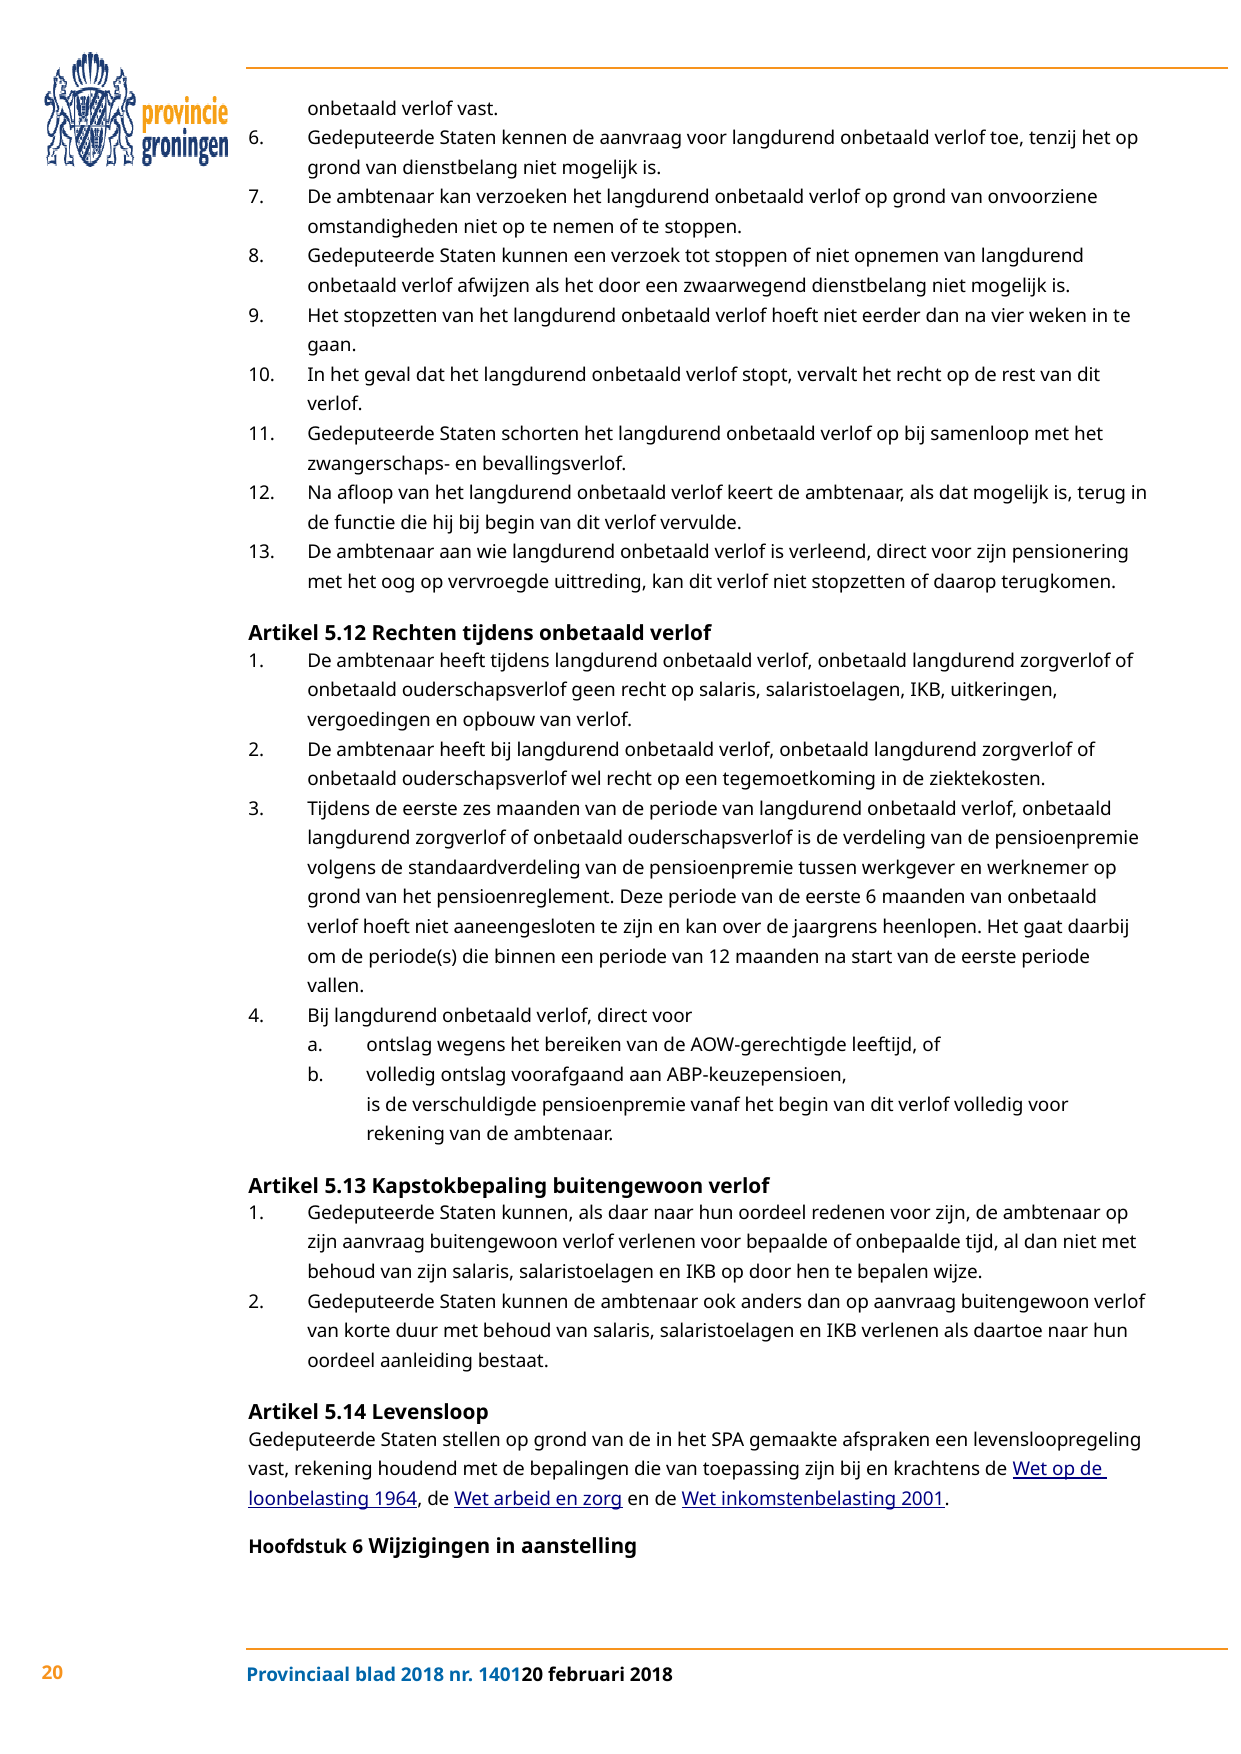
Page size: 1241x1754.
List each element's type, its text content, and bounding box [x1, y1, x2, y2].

list Gedeputeerde Staten kunnen de ambtenaar ook anders dan op aanvraag buitengewoon verlof van korte duur met behoud van salaris, salaristoelagen en IKB verlenen als daartoe naar hun oordeel aanleiding bestaat. [248, 1288, 1152, 1373]
list onbetaald verlof vast. [248, 95, 1152, 121]
list Gedeputeerde Staten kunnen een verzoek tot stoppen of niet opnemen van langdurend onbetaald verlof afwijzen als het door een zwaarwegend dienstbelang niet mogelijk is. [248, 243, 1152, 298]
text Gedeputeerde Staten stellen op grond van de in het SPA gemaakte afspraken een levensloopregeling vast, rekening houdend met de bepalingen die van toepassing zijn bij en krachtens de Wet op de loonbelasting 1964, de Wet arbeid en zorg en de Wet inkomstenbelasting 2001. [248, 1426, 1152, 1511]
text Artikel 5.13 Kapstokbepaling buitengewoon verlof [248, 1171, 1152, 1199]
list volledig ontslag voorafgaand aan ABP-keuzepensioen, [307, 1061, 1152, 1087]
list is de verschuldigde pensioenpremie vanaf het begin van dit verlof volledig voor rekening van de ambtenaar. [307, 1091, 1152, 1146]
list Bij langdurend onbetaald verlof, direct voor [248, 1002, 1152, 1028]
list Gedeputeerde Staten kunnen, als daar naar hun oordeel redenen voor zijn, de ambtenaar op zijn aanvraag buitengewoon verlof verlenen voor bepaalde of onbepaalde tijd, al dan niet met behoud van zijn salaris, salaristoelagen en IKB op door hen te bepalen wijze. [248, 1199, 1152, 1284]
text Artikel 5.12 Rechten tijdens onbetaald verlof [248, 618, 1152, 647]
list Het stopzetten van het langdurend onbetaald verlof hoeft niet eerder dan na vier weken in te gaan. [248, 302, 1152, 357]
text Hoofdstuk 6 Wijzigingen in aanstelling [248, 1531, 1152, 1559]
list De ambtenaar aan wie langdurend onbetaald verlof is verleend, direct voor zijn pensionering met het oog op vervroegde uittreding, kan dit verlof niet stopzetten of daarop terugkomen. [248, 538, 1152, 594]
list In het geval dat het langdurend onbetaald verlof stopt, vervalt het recht op de rest van dit verlof. [248, 361, 1152, 416]
list ontslag wegens het bereiken van de AOW-gerechtigde leeftijd, of [307, 1032, 1152, 1057]
text Artikel 5.14 Levensloop [248, 1397, 1152, 1426]
list De ambtenaar kan verzoeken het langdurend onbetaald verlof op grond van onvoorziene omstandigheden niet op te nemen of te stoppen. [248, 183, 1152, 239]
list Gedeputeerde Staten schorten het langdurend onbetaald verlof op bij samenloop met het zwangerschaps- en bevallingsverlof. [248, 420, 1152, 476]
list Tijdens de eerste zes maanden van de periode van langdurend onbetaald verlof, onbetaald langdurend zorgverlof of onbetaald ouderschapsverlof is de verdeling van de pensioenpremie volgens de standaardverdeling van de pensioenpremie tussen werkgever en werknemer op grond van het pensioenreglement. Deze periode van de eerste 6 maanden van onbetaald verlof hoeft niet aaneengesloten te zijn en kan over de jaargrens heenlopen. Het gaat daarbij om de periode(s) die binnen een periode van 12 maanden na start van de eerste periode vallen. [248, 795, 1152, 998]
list Na afloop van het langdurend onbetaald verlof keert de ambtenaar, als dat mogelijk is, terug in de functie die hij bij begin van dit verlof vervulde. [248, 479, 1152, 535]
list Gedeputeerde Staten kennen de aanvraag voor langdurend onbetaald verlof toe, tenzij het op grond van dienstbelang niet mogelijk is. [248, 124, 1152, 180]
picture [41, 47, 231, 172]
list De ambtenaar heeft tijdens langdurend onbetaald verlof, onbetaald langdurend zorgverlof of onbetaald ouderschapsverlof geen recht op salaris, salaristoelagen, IKB, uitkeringen, vergoedingen en opbouw van verlof. [248, 647, 1152, 732]
list De ambtenaar heeft bij langdurend onbetaald verlof, onbetaald langdurend zorgverlof of onbetaald ouderschapsverlof wel recht op een tegemoetkoming in de ziektekosten. [248, 736, 1152, 791]
